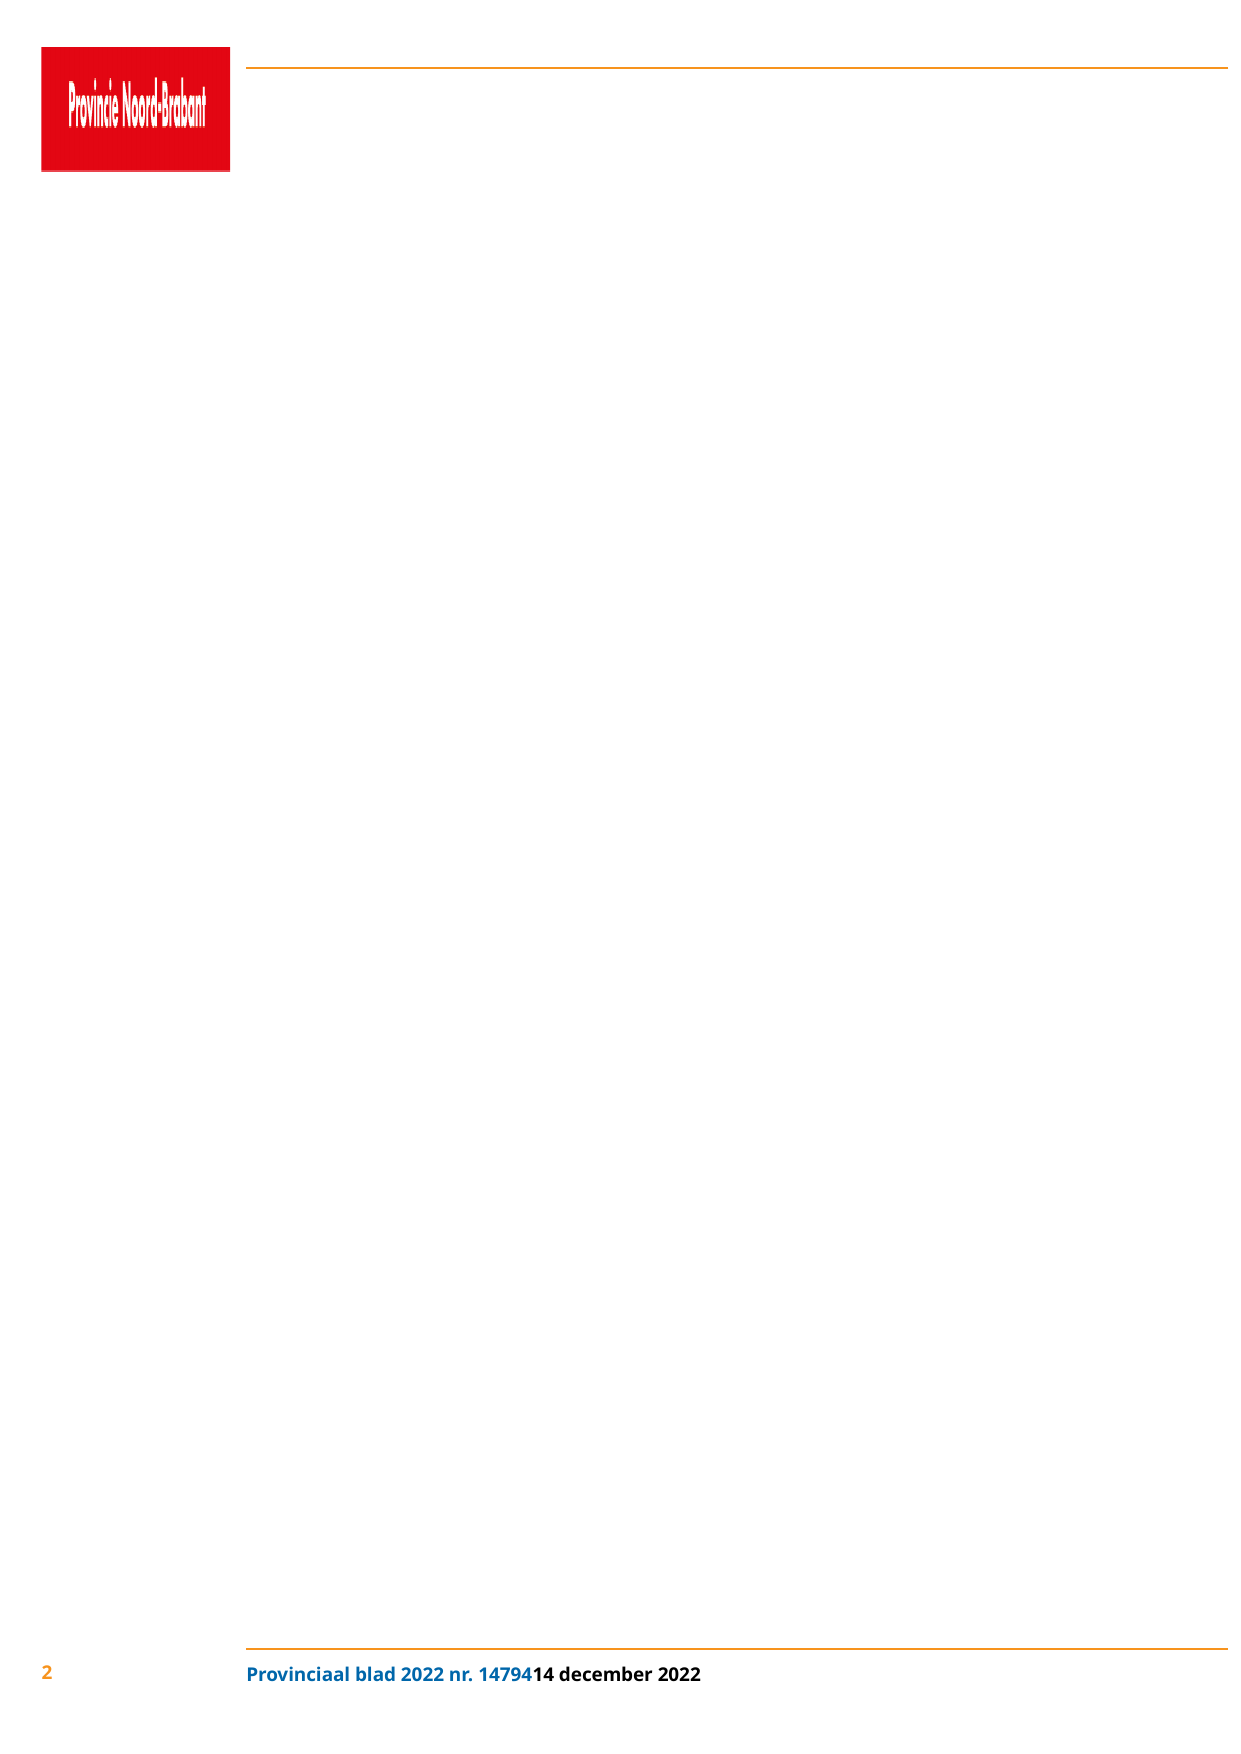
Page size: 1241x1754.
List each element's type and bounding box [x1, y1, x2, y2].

picture [41, 47, 231, 172]
